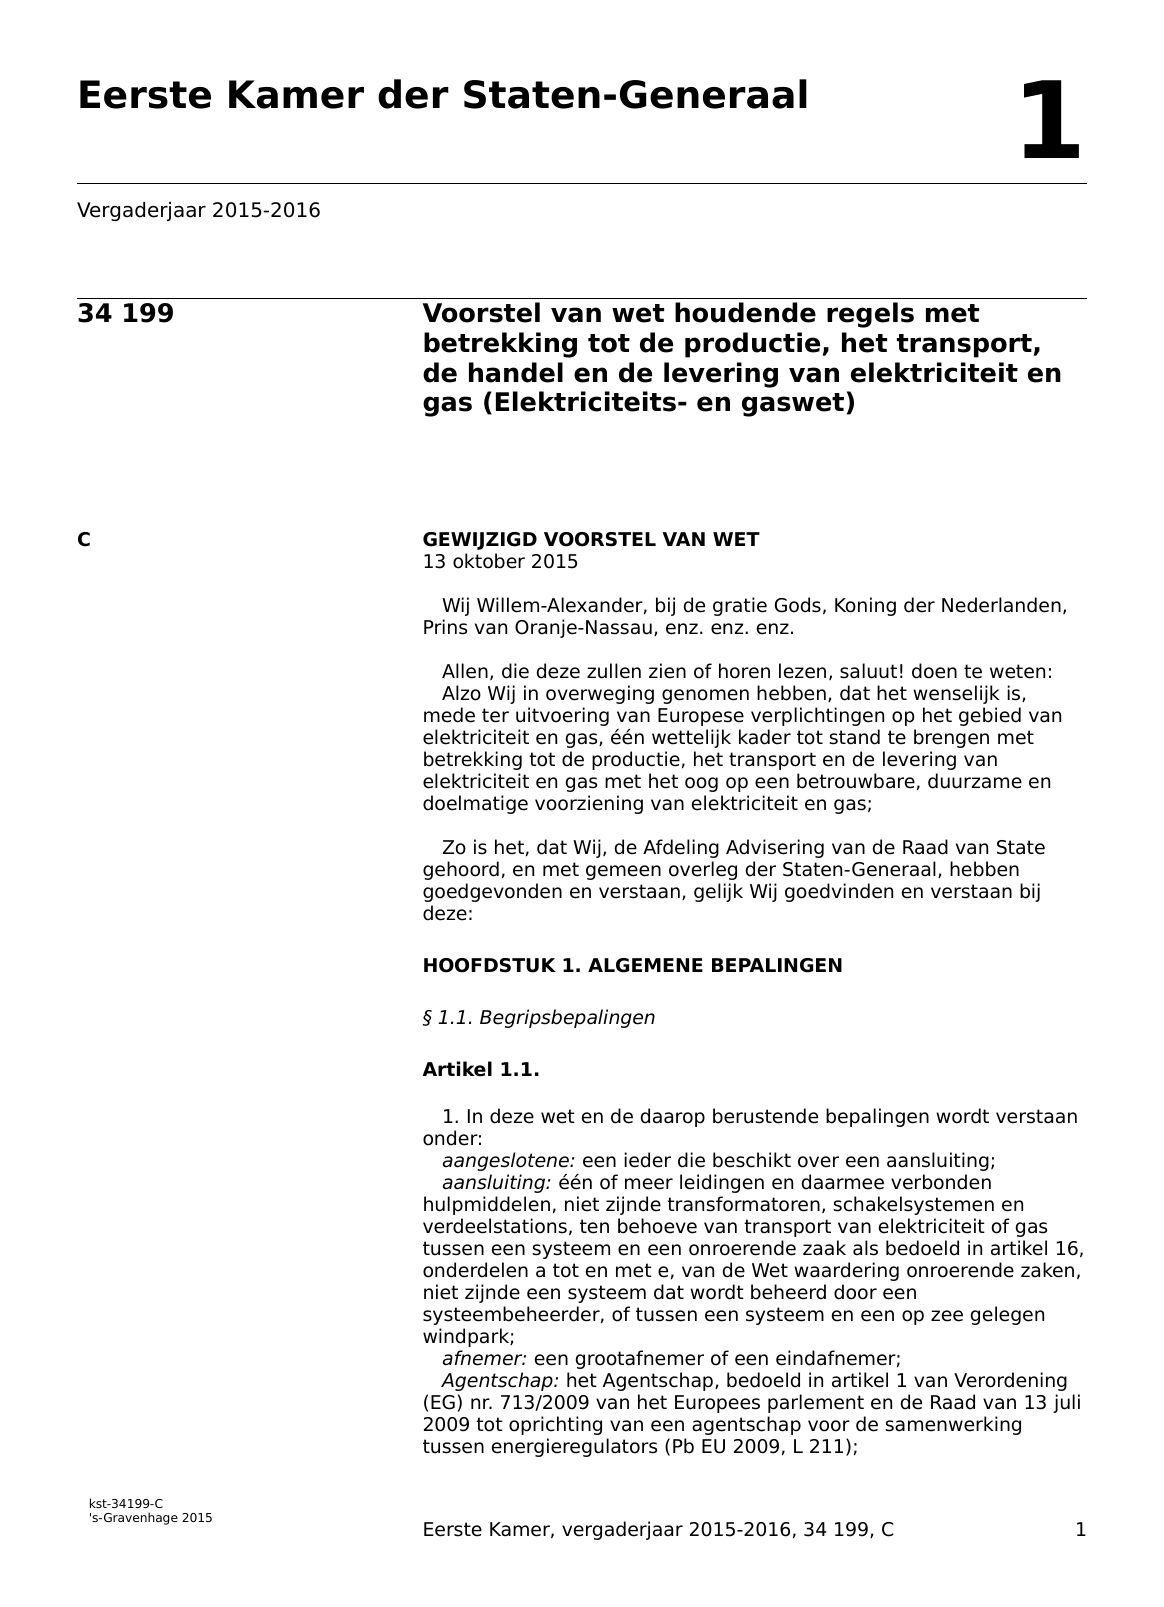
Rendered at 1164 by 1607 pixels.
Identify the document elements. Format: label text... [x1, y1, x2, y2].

subtitle § 1.1. Begripsbepalingen [422, 1007, 1087, 1029]
text 's-Gravenhage 2015 [88, 1511, 323, 1525]
text Agentschap: het Agentschap, bedoeld in artikel 1 van Verordening (EG) nr. 713/2009 van het Europees parlement en de Raad van 13 juli 2009 tot oprichting van een agentschap voor de samenwerking tussen energieregulators (Pb EU 2009, L 211); [422, 1370, 1087, 1458]
table_header 1 [886, 59, 1087, 183]
text afnemer: een grootafnemer of een eindafnemer; [422, 1348, 1087, 1370]
text aangeslotene: een ieder die beschikt over een aansluiting; [422, 1150, 1087, 1172]
text kst-34199-C [88, 1497, 323, 1511]
subtitle 34 199 Voorstel van wet houdende regels met betrekking tot de productie, het transport, de handel en de levering van elektriciteit en gas (Elektriciteits- en gaswet) [77, 299, 1087, 418]
text Zo is het, dat Wij, de Afdeling Advisering van de Raad van State gehoord, en met gemeen overleg der Staten-Generaal, hebben goedgevonden en verstaan, gelijk Wij goedvinden en verstaan bij deze: [422, 837, 1087, 925]
subtitle HOOFDSTUK 1. ALGEMENE BEPALINGEN [422, 955, 1087, 977]
subtitle C GEWIJZIGD VOORSTEL VAN WET [77, 529, 1087, 551]
subtitle Artikel 1.1. [422, 1059, 1087, 1081]
table_header Eerste Kamer der Staten-Generaal [77, 59, 886, 183]
text Allen, die deze zullen zien of horen lezen, saluut! doen te weten: [422, 661, 1087, 683]
text 13 oktober 2015 [422, 551, 1087, 573]
text Wij Willem-Alexander, bij de gratie Gods, Koning der Nederlanden, Prins van Oranje-Nassau, enz. enz. enz. [422, 595, 1087, 639]
text Alzo Wij in overweging genomen hebben, dat het wenselijk is, mede ter uitvoering van Europese verplichtingen op het gebied van elektriciteit en gas, één wettelijk kader tot stand te brengen met betrekking tot de productie, het transport en de levering van elektriciteit en gas met het oog op een betrouwbare, duurzame en doelmatige voorziening van elektriciteit en gas; [422, 683, 1087, 815]
table_cell Vergaderjaar 2015-2016 [77, 184, 1087, 298]
text 1. In deze wet en de daarop berustende bepalingen wordt verstaan onder: [422, 1106, 1087, 1150]
text aansluiting: één of meer leidingen en daarmee verbonden hulpmiddelen, niet zijnde transformatoren, schakelsystemen en verdeelstations, ten behoeve van transport van elektriciteit of gas tussen een systeem en een onroerende zaak als bedoeld in artikel 16, onderdelen a tot en met e, van de Wet waardering onroerende zaken, niet zijnde een systeem dat wordt beheerd door een systeembeheerder, of tussen een systeem en een op zee gelegen windpark; [422, 1172, 1087, 1348]
